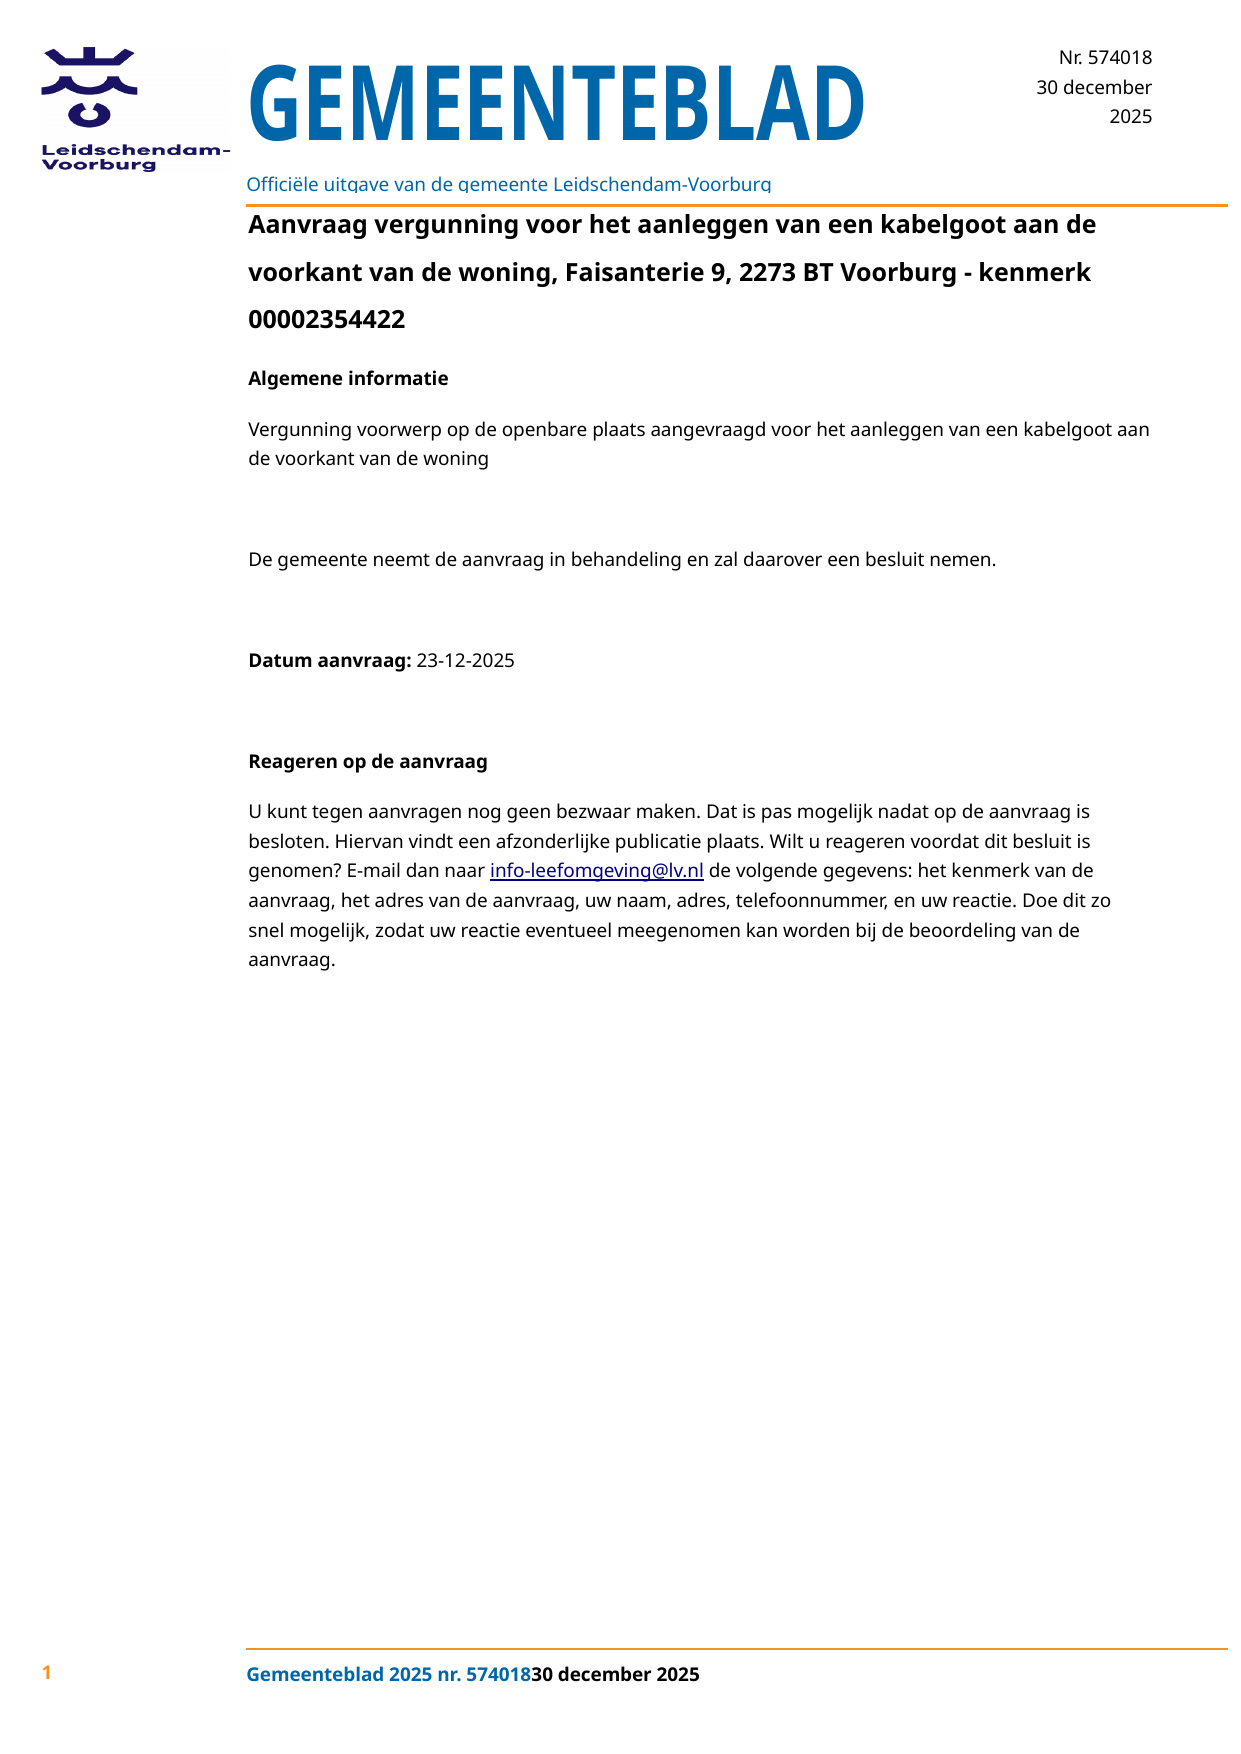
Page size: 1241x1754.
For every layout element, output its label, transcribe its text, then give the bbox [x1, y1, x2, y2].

text Aanvraag vergunning voor het aanleggen van een kabelgoot aan de voorkant van de woning, Faisanterie 9, 2273 BT Voorburg - kenmerk 00002354422 [248, 207, 1152, 336]
text De gemeente neemt de aanvraag in behandeling en zal daarover een besluit nemen. [248, 546, 1152, 572]
picture [41, 47, 231, 172]
text U kunt tegen aanvragen nog geen bezwaar maken. Dat is pas mogelijk nadat op de aanvraag is besloten. Hiervan vindt een afzonderlijke publicatie plaats. Wilt u reageren voordat dit besluit is genomen? E-mail dan naar info-leefomgeving@lv.nl de volgende gegevens: het kenmerk van de aanvraag, het adres van de aanvraag, uw naam, adres, telefoonnummer, en uw reactie. Doe dit zo snel mogelijk, zodat uw reactie eventueel meegenomen kan worden bij de beoordeling van de aanvraag. [248, 798, 1152, 972]
text Datum aanvraag: 23-12-2025 [248, 647, 1152, 673]
text Algemene informatie [248, 366, 1152, 391]
text Vergunning voorwerp op de openbare plaats aangevraagd voor het aanleggen van een kabelgoot aan de voorkant van de woning [248, 416, 1152, 471]
text Reageren op de aanvraag [248, 748, 1152, 774]
